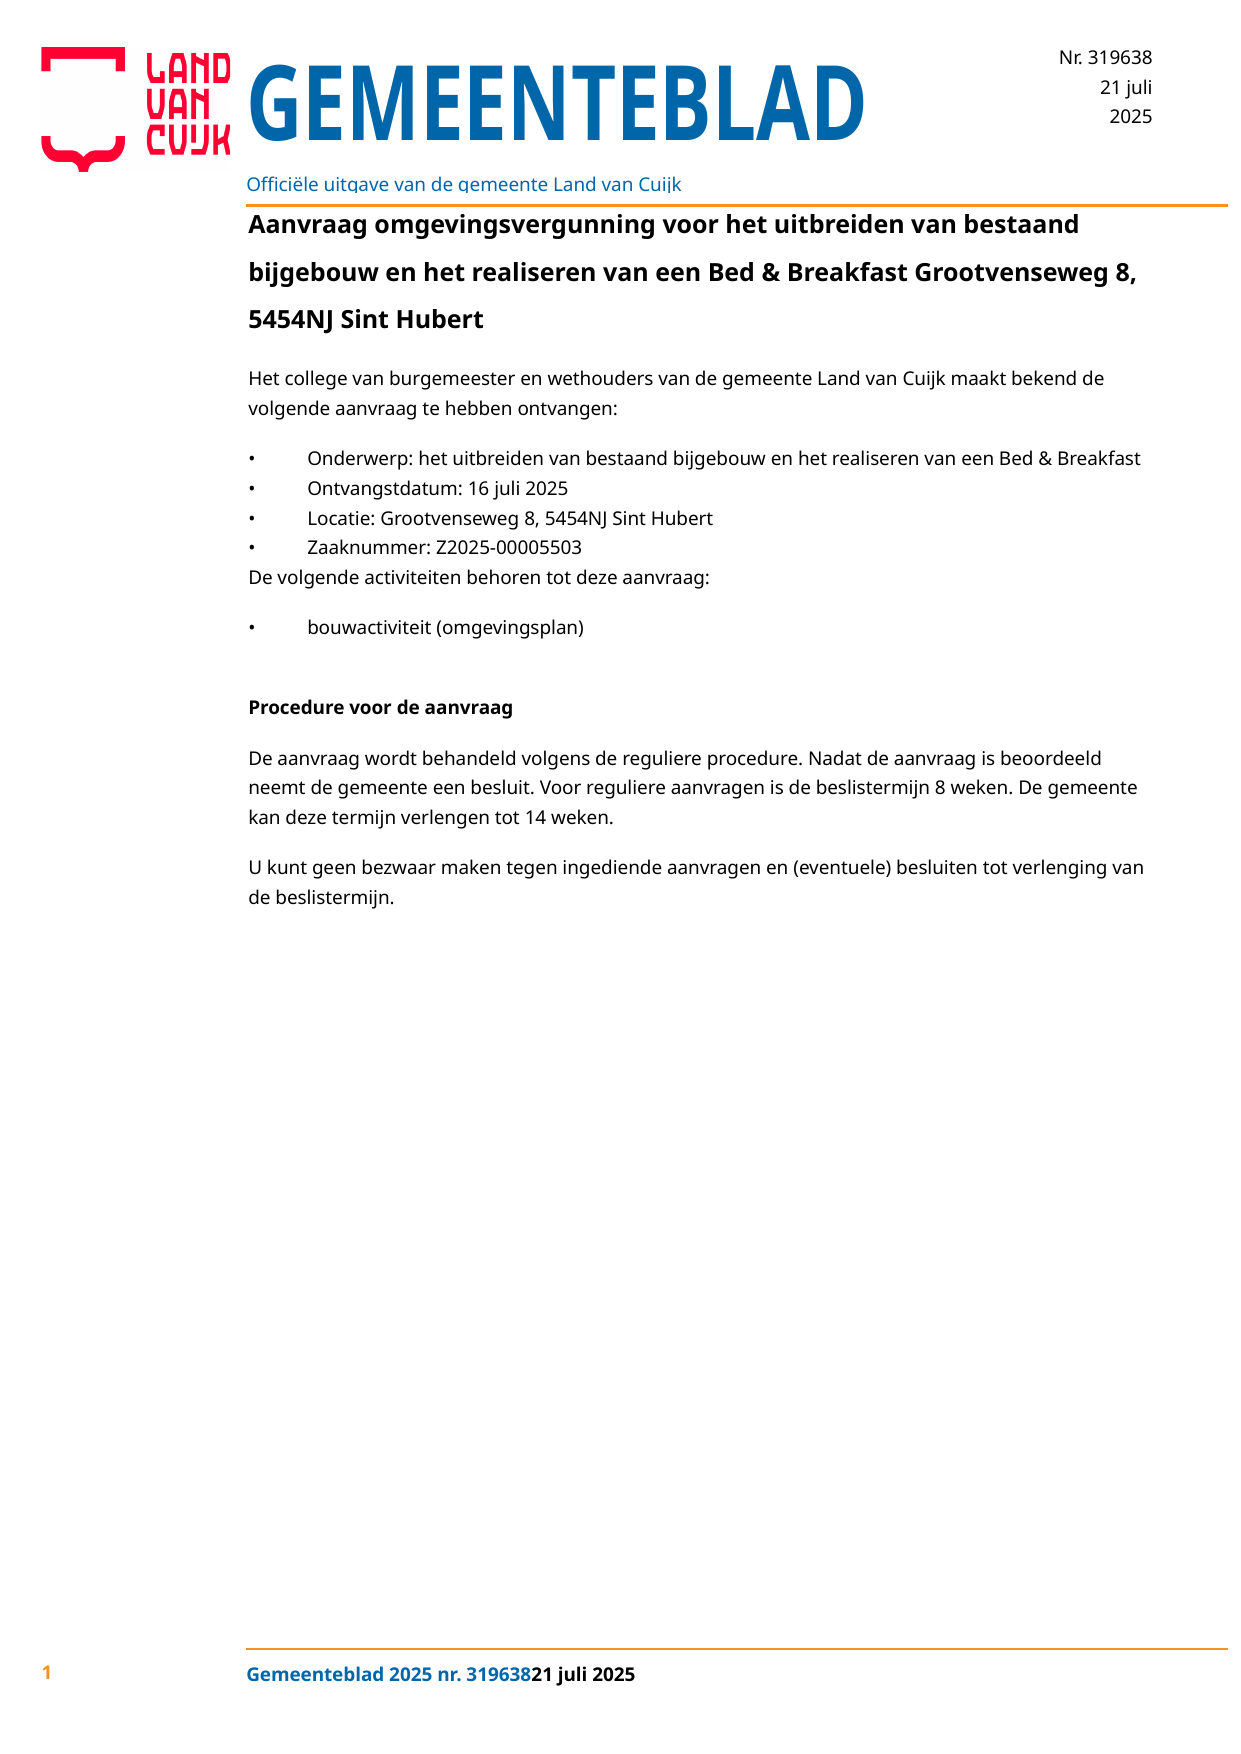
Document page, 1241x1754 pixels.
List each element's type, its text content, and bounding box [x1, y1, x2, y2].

text Procedure voor de aanvraag [248, 694, 1152, 720]
text De volgende activiteiten behoren tot deze aanvraag: [248, 564, 1152, 589]
list Onderwerp: het uitbreiden van bestaand bijgebouw en het realiseren van een Bed & Breakfast [248, 446, 1152, 471]
list Ontvangstdatum: 16 juli 2025 [248, 475, 1152, 501]
list bouwactiviteit (omgevingsplan) [248, 614, 1152, 640]
text De aanvraag wordt behandeld volgens de reguliere procedure. Nadat de aanvraag is beoordeeld neemt de gemeente een besluit. Voor reguliere aanvragen is de beslistermijn 8 weken. De gemeente kan deze termijn verlengen tot 14 weken. [248, 745, 1152, 829]
list Zaaknummer: Z2025-00005503 [248, 534, 1152, 560]
text U kunt geen bezwaar maken tegen ingediende aanvragen en (eventuele) besluiten tot verlenging van de beslistermijn. [248, 854, 1152, 909]
picture [41, 47, 231, 172]
text Het college van burgemeester en wethouders van de gemeente Land van Cuijk maakt bekend de volgende aanvraag te hebben ontvangen: [248, 366, 1152, 421]
list Locatie: Grootvenseweg 8, 5454NJ Sint Hubert [248, 505, 1152, 530]
text Aanvraag omgevingsvergunning voor het uitbreiden van bestaand bijgebouw en het realiseren van een Bed & Breakfast Grootvenseweg 8, 5454NJ Sint Hubert [248, 207, 1152, 336]
